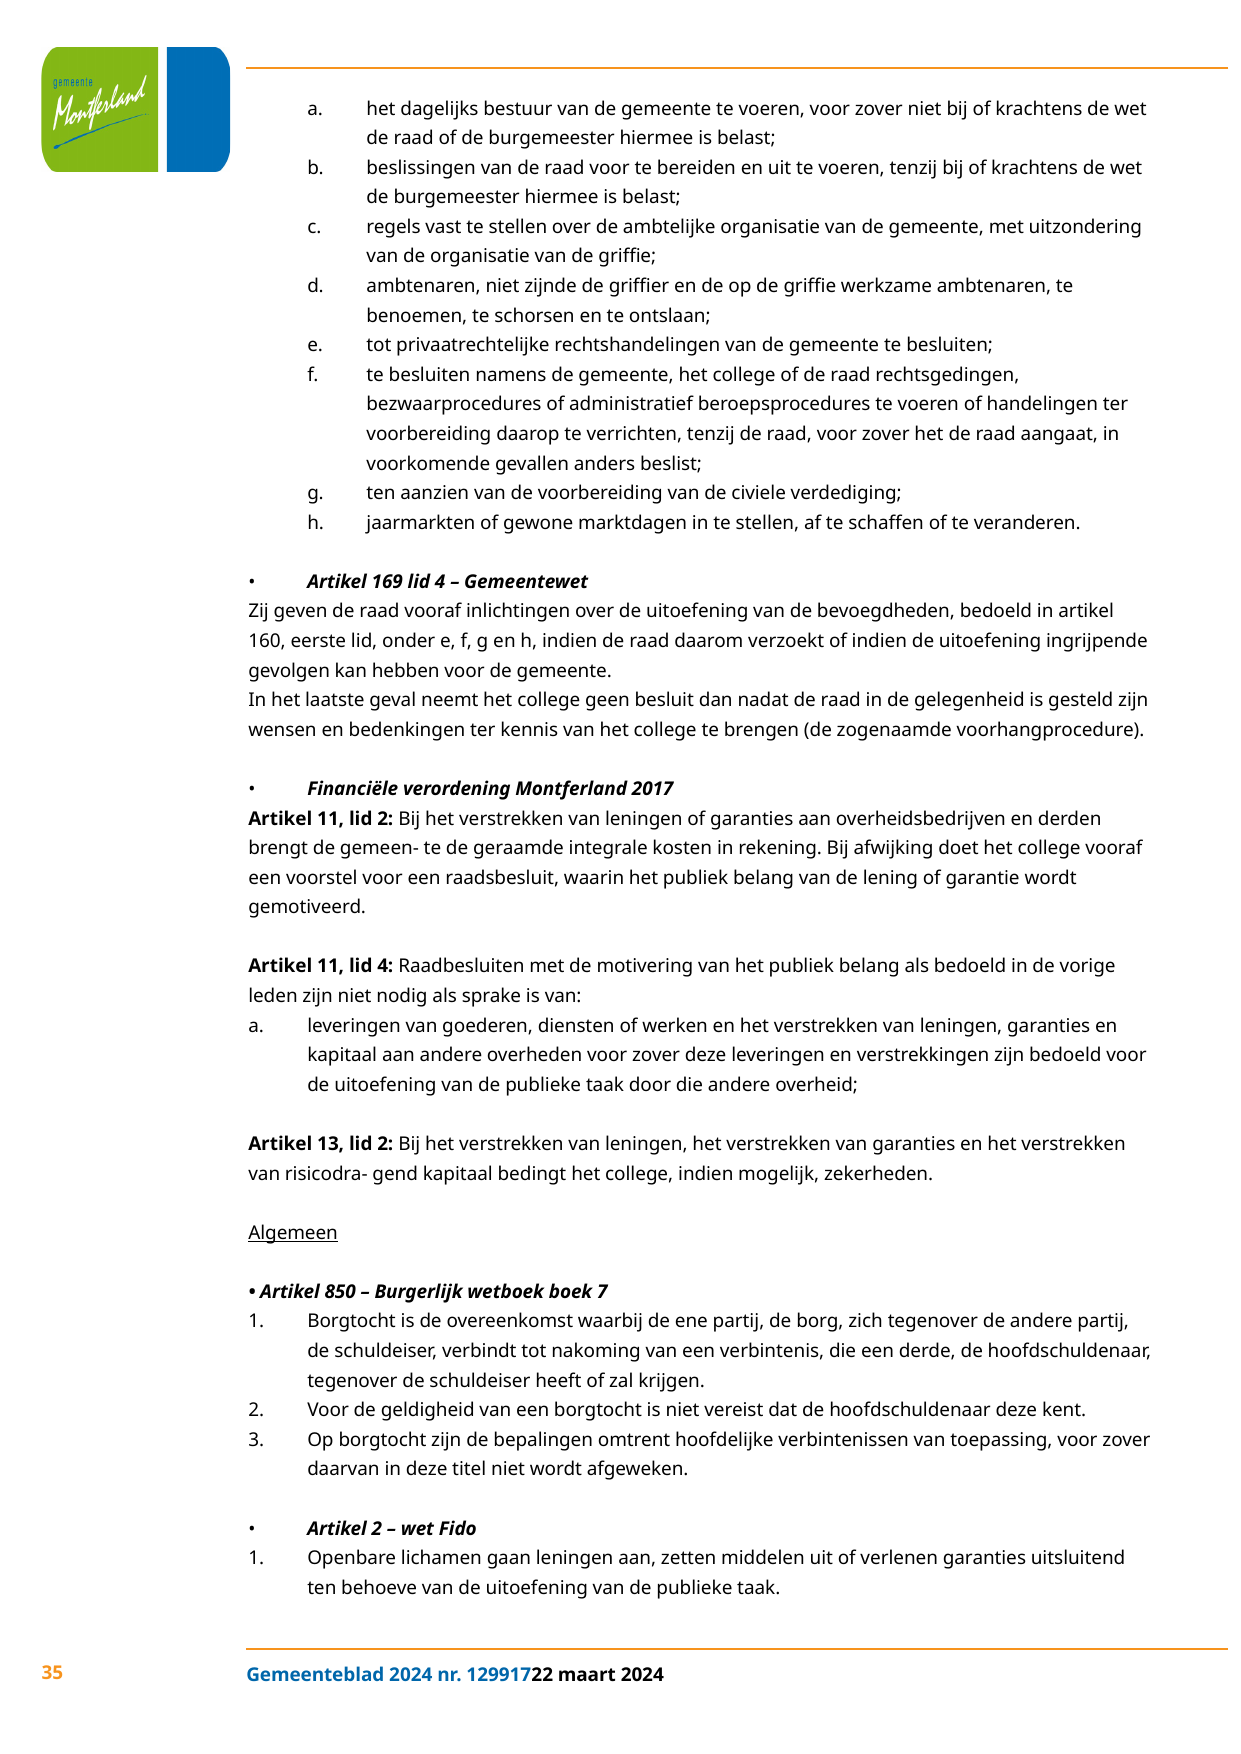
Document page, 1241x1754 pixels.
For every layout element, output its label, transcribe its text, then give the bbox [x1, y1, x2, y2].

text Algemeen [248, 1219, 1152, 1245]
list ten aanzien van de voorbereiding van de civiele verdediging; [307, 479, 1152, 505]
text • Artikel 850 – Burgerlijk wetboek boek 7 [248, 1278, 1152, 1304]
list te besluiten namens de gemeente, het college of de raad rechtsgedingen, bezwaarprocedures of administratief beroepsprocedures te voeren of handelingen ter voorbereiding daarop te verrichten, tenzij de raad, voor zover het de raad aangaat, in voorkomende gevallen anders beslist; [307, 361, 1152, 476]
list Financiële verordening Montferland 2017 [248, 775, 1152, 801]
list Borgtocht is de overeenkomst waarbij de ene partij, de borg, zich tegenover de andere partij, de schuldeiser, verbindt tot nakoming van een verbintenis, die een derde, de hoofdschuldenaar, tegenover de schuldeiser heeft of zal krijgen. [248, 1308, 1152, 1393]
text Artikel 13, lid 2: Bij het verstrekken van leningen, het verstrekken van garanties en het verstrekken van risicodra- gend kapitaal bedingt het college, indien mogelijk, zekerheden. [248, 1130, 1152, 1186]
list Op borgtocht zijn de bepalingen omtrent hoofdelijke verbintenissen van toepassing, voor zover daarvan in deze titel niet wordt afgeweken. [248, 1426, 1152, 1481]
text In het laatste geval neemt het college geen besluit dan nadat de raad in de gelegenheid is gesteld zijn wensen en bedenkingen ter kennis van het college te brengen (de zogenaamde voorhangprocedure). [248, 686, 1152, 742]
list leveringen van goederen, diensten of werken en het verstrekken van leningen, garanties en kapitaal aan andere overheden voor zover deze leveringen en verstrekkingen zijn bedoeld voor de uitoefening van de publieke taak door die andere overheid; [248, 1012, 1152, 1097]
picture [41, 47, 231, 172]
list tot privaatrechtelijke rechtshandelingen van de gemeente te besluiten; [307, 331, 1152, 357]
list Voor de geldigheid van een borgtocht is niet vereist dat de hoofdschuldenaar deze kent. [248, 1396, 1152, 1422]
list regels vast te stellen over de ambtelijke organisatie van de gemeente, met uitzondering van de organisatie van de griffie; [307, 213, 1152, 268]
text Artikel 11, lid 2: Bij het verstrekken van leningen of garanties aan overheidsbedrijven en derden brengt de gemeen- te de geraamde integrale kosten in rekening. Bij afwijking doet het college vooraf een voorstel voor een raadsbesluit, waarin het publiek belang van de lening of garantie wordt gemotiveerd. [248, 805, 1152, 919]
list ambtenaren, niet zijnde de griffier en de op de griffie werkzame ambtenaren, te benoemen, te schorsen en te ontslaan; [307, 272, 1152, 328]
list Artikel 2 – wet Fido [248, 1515, 1152, 1541]
list Openbare lichamen gaan leningen aan, zetten middelen uit of verlenen garanties uitsluitend ten behoeve van de uitoefening van de publieke taak. [248, 1544, 1152, 1600]
list Artikel 169 lid 4 – Gemeentewet [248, 568, 1152, 594]
text Artikel 11, lid 4: Raadbesluiten met de motivering van het publiek belang als bedoeld in de vorige leden zijn niet nodig als sprake is van: [248, 953, 1152, 1008]
list het dagelijks bestuur van de gemeente te voeren, voor zover niet bij of krachtens de wet de raad of de burgemeester hiermee is belast; [307, 95, 1152, 150]
list jaarmarkten of gewone marktdagen in te stellen, af te schaffen of te veranderen. [307, 509, 1152, 535]
text Zij geven de raad vooraf inlichtingen over de uitoefening van de bevoegdheden, bedoeld in artikel 160, eerste lid, onder e, f, g en h, indien de raad daarom verzoekt of indien de uitoefening ingrijpende gevolgen kan hebben voor de gemeente. [248, 598, 1152, 683]
list beslissingen van de raad voor te bereiden en uit te voeren, tenzij bij of krachtens de wet de burgemeester hiermee is belast; [307, 154, 1152, 209]
